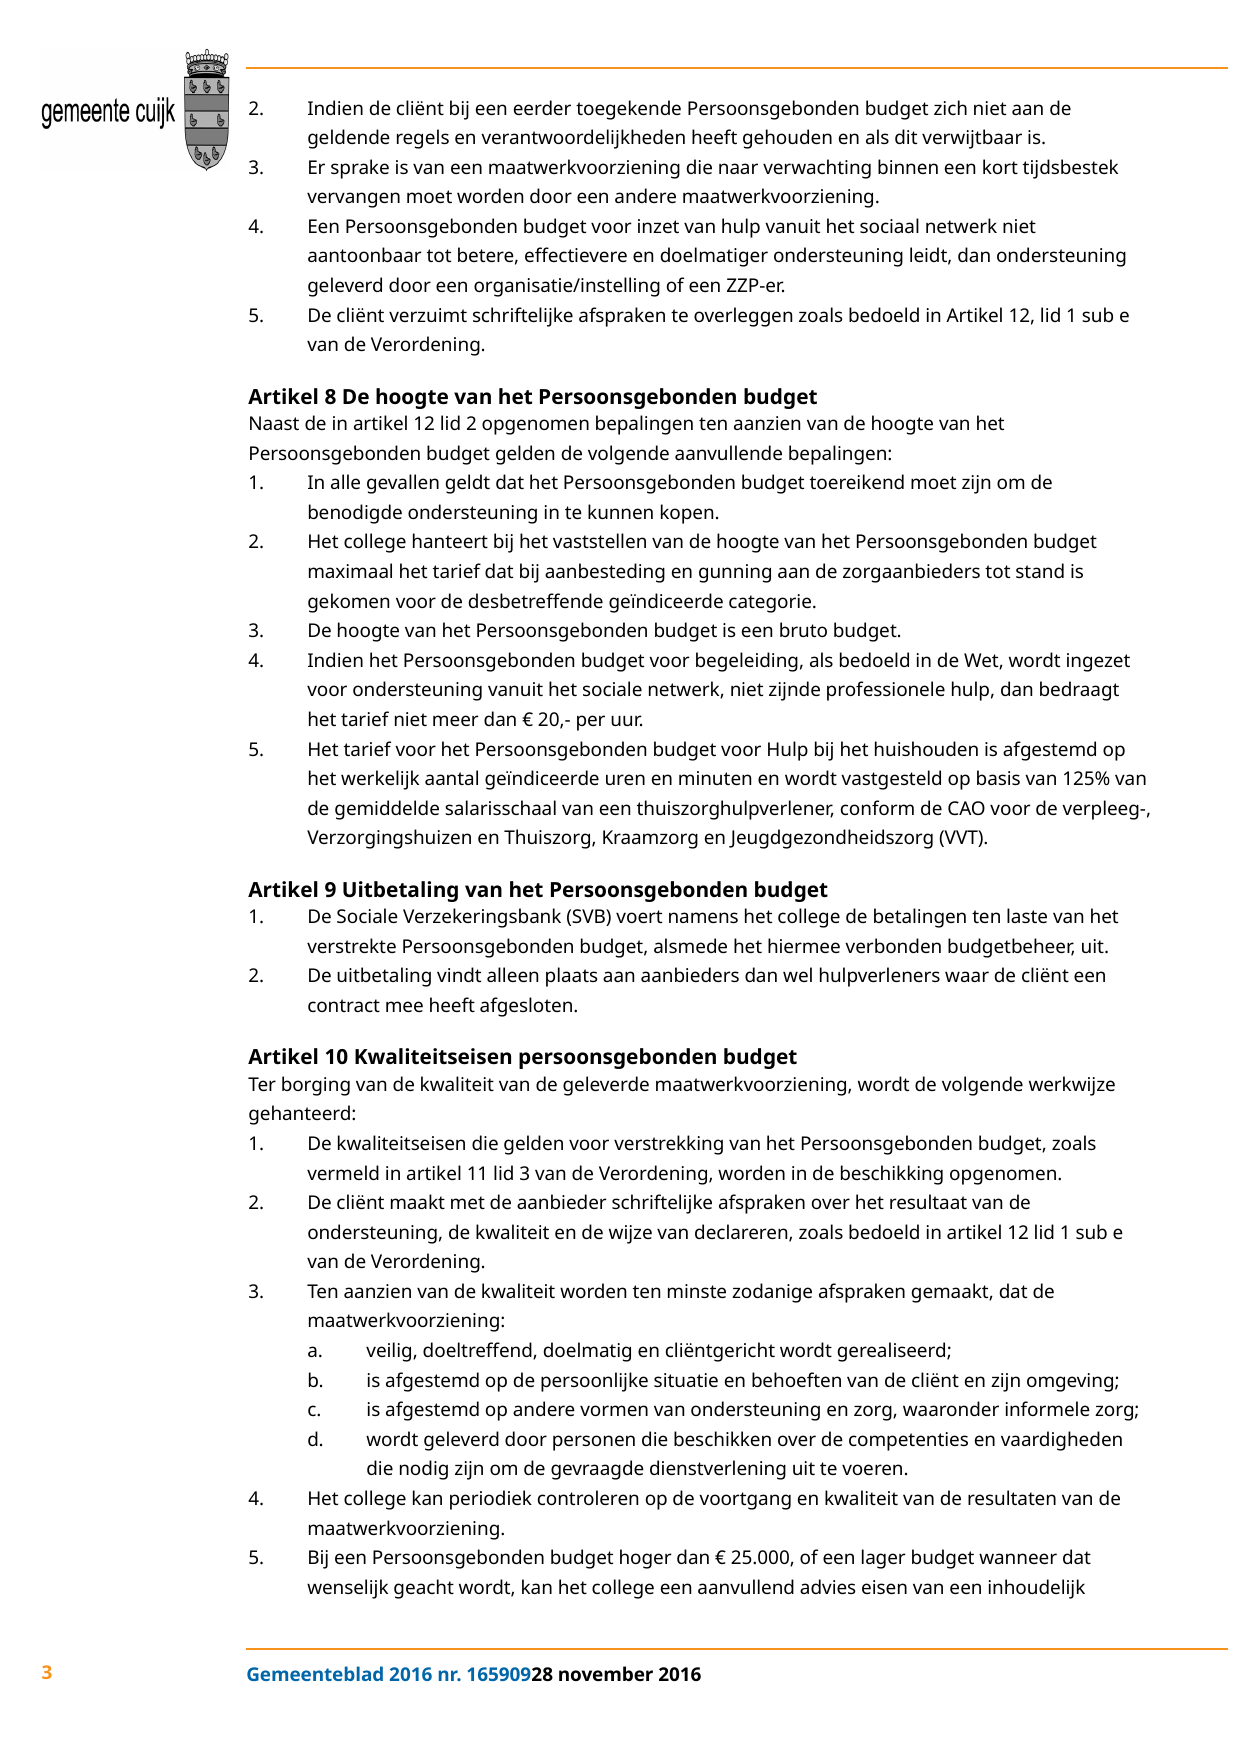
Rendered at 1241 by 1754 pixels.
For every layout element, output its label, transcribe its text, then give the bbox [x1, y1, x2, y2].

list is afgestemd op andere vormen van ondersteuning en zorg, waaronder informele zorg; [307, 1396, 1152, 1422]
text Ter borging van de kwaliteit van de geleverde maatwerkvoorziening, wordt de volgende werkwijze gehanteerd: [248, 1071, 1152, 1126]
picture [41, 47, 231, 172]
list Bij een Persoonsgebonden budget hoger dan € 25.000, of een lager budget wanneer dat wenselijk geacht wordt, kan het college een aanvullend advies eisen van een inhoudelijk [248, 1544, 1152, 1599]
list De cliënt maakt met de aanbieder schriftelijke afspraken over het resultaat van de ondersteuning, de kwaliteit en de wijze van declareren, zoals bedoeld in artikel 12 lid 1 sub e van de Verordening. [248, 1189, 1152, 1274]
list Het college hanteert bij het vaststellen van de hoogte van het Persoonsgebonden budget maximaal het tarief dat bij aanbesteding en gunning aan de zorgaanbieders tot stand is gekomen voor de desbetreffende geïndiceerde categorie. [248, 529, 1152, 613]
list De hoogte van het Persoonsgebonden budget is een bruto budget. [248, 617, 1152, 643]
list De kwaliteitseisen die gelden voor verstrekking van het Persoonsgebonden budget, zoals vermeld in artikel 11 lid 3 van de Verordening, worden in de beschikking opgenomen. [248, 1130, 1152, 1185]
list Indien de cliënt bij een eerder toegekende Persoonsgebonden budget zich niet aan de geldende regels en verantwoordelijkheden heeft gehouden en als dit verwijtbaar is. [248, 95, 1152, 150]
list Er sprake is van een maatwerkvoorziening die naar verwachting binnen een kort tijdsbestek vervangen moet worden door een andere maatwerkvoorziening. [248, 154, 1152, 209]
list Indien het Persoonsgebonden budget voor begeleiding, als bedoeld in de Wet, wordt ingezet voor ondersteuning vanuit het sociale netwerk, niet zijnde professionele hulp, dan bedraagt het tarief niet meer dan € 20,- per uur. [248, 647, 1152, 732]
list In alle gevallen geldt dat het Persoonsgebonden budget toereikend moet zijn om de benodigde ondersteuning in te kunnen kopen. [248, 469, 1152, 525]
list De Sociale Verzekeringsbank (SVB) voert namens het college de betalingen ten laste van het verstrekte Persoonsgebonden budget, alsmede het hiermee verbonden budgetbeheer, uit. [248, 903, 1152, 959]
list veilig, doeltreffend, doelmatig en cliëntgericht wordt gerealiseerd; [307, 1337, 1152, 1363]
list De cliënt verzuimt schriftelijke afspraken te overleggen zoals bedoeld in Artikel 12, lid 1 sub e van de Verordening. [248, 302, 1152, 357]
list Het tarief voor het Persoonsgebonden budget voor Hulp bij het huishouden is afgestemd op het werkelijk aantal geïndiceerde uren en minuten en wordt vastgesteld op basis van 125% van de gemiddelde salarisschaal van een thuiszorghulpverlener, conform de CAO voor de verpleeg-, Verzorgingshuizen en Thuiszorg, Kraamzorg en Jeugdgezondheidszorg (VVT). [248, 736, 1152, 850]
text Artikel 9 Uitbetaling van het Persoonsgebonden budget [248, 875, 1152, 903]
list Een Persoonsgebonden budget voor inzet van hulp vanuit het sociaal netwerk niet aantoonbaar tot betere, effectievere en doelmatiger ondersteuning leidt, dan ondersteuning geleverd door een organisatie/instelling of een ZZP-er. [248, 213, 1152, 298]
list wordt geleverd door personen die beschikken over de competenties en vaardigheden die nodig zijn om de gevraagde dienstverlening uit te voeren. [307, 1426, 1152, 1481]
text Artikel 8 De hoogte van het Persoonsgebonden budget [248, 382, 1152, 410]
list is afgestemd op de persoonlijke situatie en behoeften van de cliënt en zijn omgeving; [307, 1367, 1152, 1392]
list De uitbetaling vindt alleen plaats aan aanbieders dan wel hulpverleners waar de cliënt een contract mee heeft afgesloten. [248, 962, 1152, 1018]
list Ten aanzien van de kwaliteit worden ten minste zodanige afspraken gemaakt, dat de maatwerkvoorziening: [248, 1278, 1152, 1333]
text Naast de in artikel 12 lid 2 opgenomen bepalingen ten aanzien van de hoogte van het Persoonsgebonden budget gelden de volgende aanvullende bepalingen: [248, 410, 1152, 466]
text Artikel 10 Kwaliteitseisen persoonsgebonden budget [248, 1042, 1152, 1071]
list Het college kan periodiek controleren op de voortgang en kwaliteit van de resultaten van de maatwerkvoorziening. [248, 1485, 1152, 1540]
